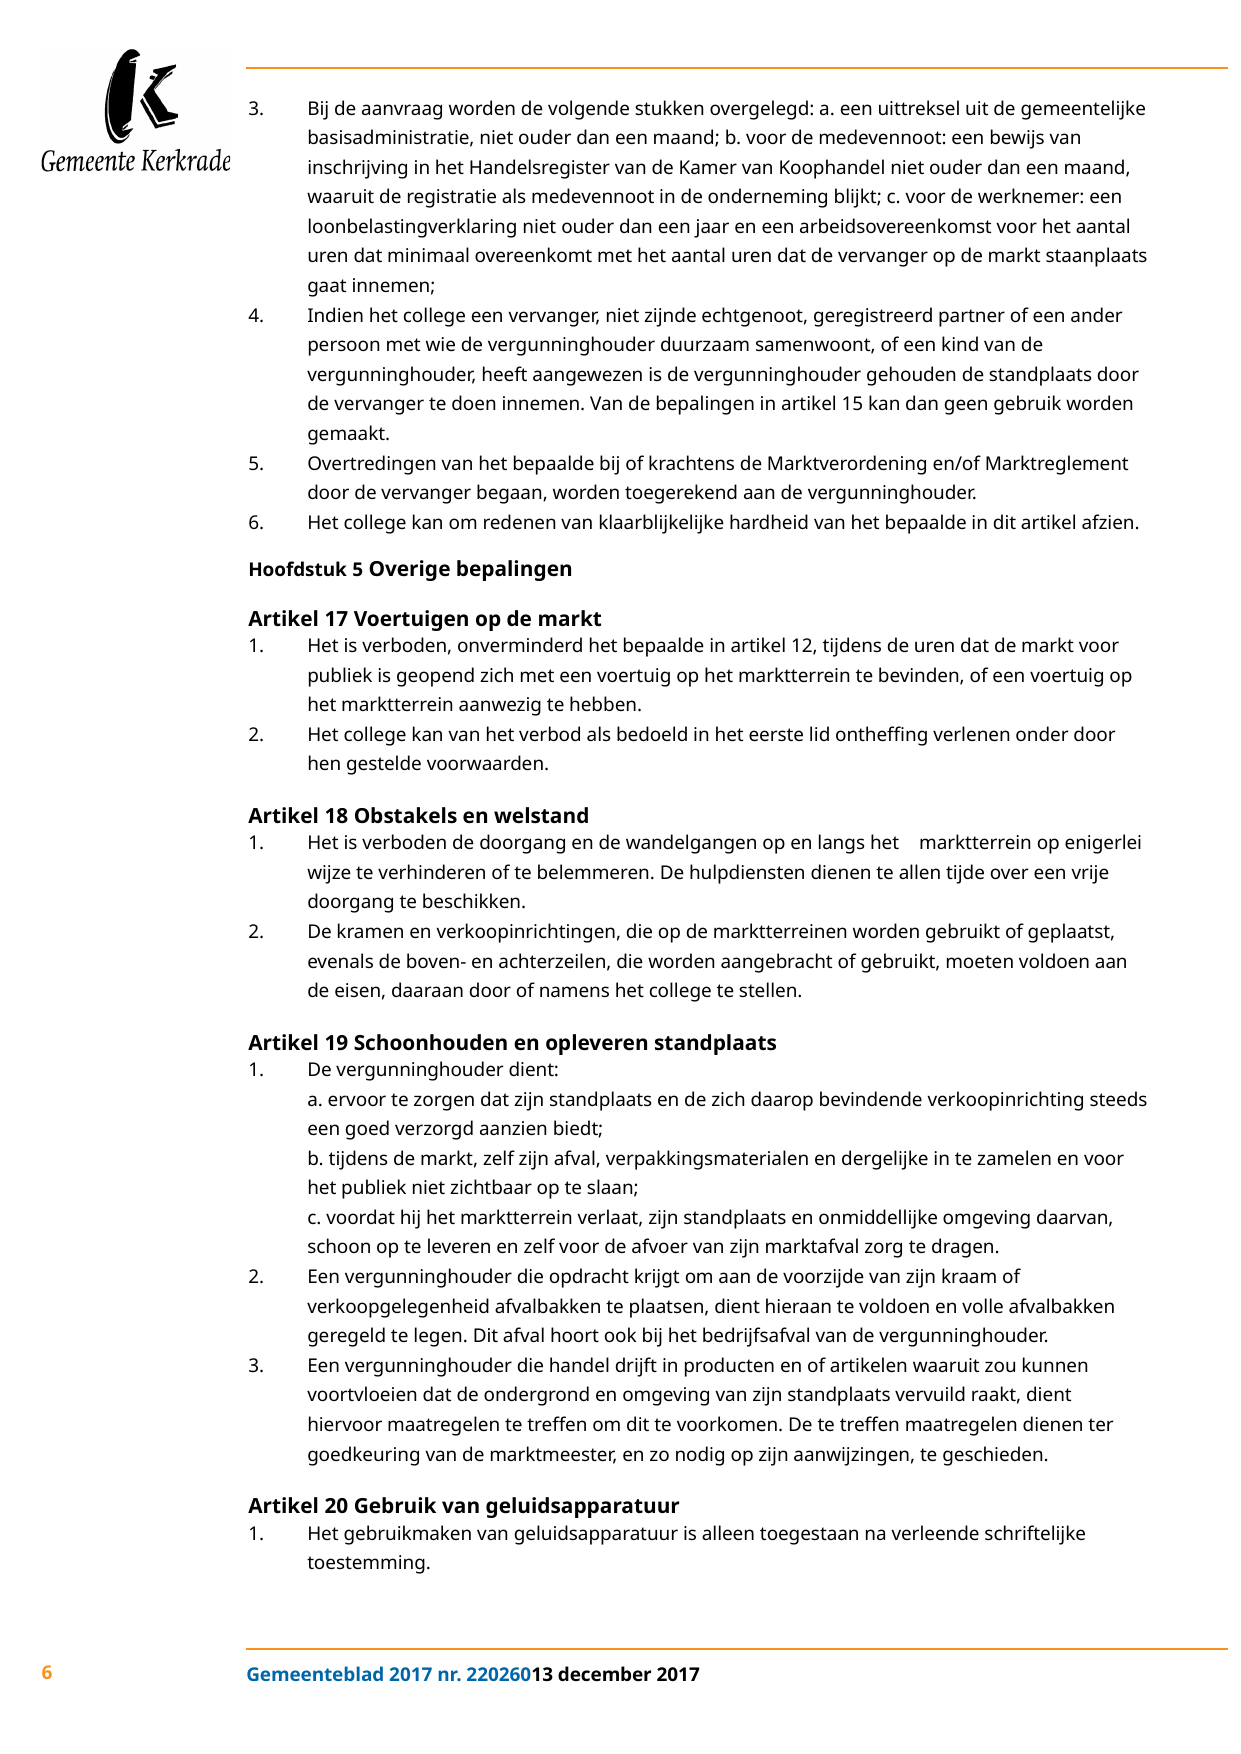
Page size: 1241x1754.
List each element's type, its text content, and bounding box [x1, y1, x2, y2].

text Artikel 17 Voertuigen op de markt [248, 604, 1152, 632]
picture [41, 47, 231, 172]
list Het college kan om redenen van klaarblijkelijke hardheid van het bepaalde in dit artikel afzien. [248, 509, 1152, 535]
list b. tijdens de markt, zelf zijn afval, verpakkingsmaterialen en dergelijke in te zamelen en voor het publiek niet zichtbaar op te slaan; [248, 1145, 1152, 1200]
list Het is verboden de doorgang en de wandelgangen op en langs het marktterrein op enigerlei wijze te verhinderen of te belemmeren. De hulpdiensten dienen te allen tijde over een vrije doorgang te beschikken. [248, 829, 1152, 914]
list Een vergunninghouder die handel drijft in producten en of artikelen waaruit zou kunnen voortvloeien dat de ondergrond en omgeving van zijn standplaats vervuild raakt, dient hiervoor maatregelen te treffen om dit te voorkomen. De te treffen maatregelen dienen ter goedkeuring van de marktmeester, en zo nodig op zijn aanwijzingen, te geschieden. [248, 1352, 1152, 1467]
list Het is verboden, onverminderd het bepaalde in artikel 12, tijdens de uren dat de markt voor publiek is geopend zich met een voertuig op het marktterrein te bevinden, of een voertuig op het marktterrein aanwezig te hebben. [248, 632, 1152, 717]
text Artikel 19 Schoonhouden en opleveren standplaats [248, 1028, 1152, 1056]
list c. voordat hij het marktterrein verlaat, zijn standplaats en onmiddellijke omgeving daarvan, schoon op te leveren en zelf voor de afvoer van zijn marktafval zorg te dragen. [248, 1204, 1152, 1259]
list Overtredingen van het bepaalde bij of krachtens de Marktverordening en/of Marktreglement door de vervanger begaan, worden toegerekend aan de vergunninghouder. [248, 450, 1152, 505]
list a. ervoor te zorgen dat zijn standplaats en de zich daarop bevindende verkoopinrichting steeds een goed verzorgd aanzien biedt; [248, 1086, 1152, 1141]
text Hoofdstuk 5 Overige bepalingen [248, 554, 1152, 583]
list De kramen en verkoopinrichtingen, die op de marktterreinen worden gebruikt of geplaatst, evenals de boven- en achterzeilen, die worden aangebracht of gebruikt, moeten voldoen aan de eisen, daaraan door of namens het college te stellen. [248, 918, 1152, 1003]
list Indien het college een vervanger, niet zijnde echtgenoot, geregistreerd partner of een ander persoon met wie de vergunninghouder duurzaam samenwoont, of een kind van de vergunninghouder, heeft aangewezen is de vergunninghouder gehouden de standplaats door de vervanger te doen innemen. Van de bepalingen in artikel 15 kan dan geen gebruik worden gemaakt. [248, 302, 1152, 446]
text Artikel 20 Gebruik van geluidsapparatuur [248, 1491, 1152, 1520]
list Bij de aanvraag worden de volgende stukken overgelegd: a. een uittreksel uit de gemeentelijke basisadministratie, niet ouder dan een maand; b. voor de medevennoot: een bewijs van inschrijving in het Handelsregister van de Kamer van Koophandel niet ouder dan een maand, waaruit de registratie als medevennoot in de onderneming blijkt; c. voor de werknemer: een loonbelastingverklaring niet ouder dan een jaar en een arbeidsovereenkomst voor het aantal uren dat minimaal overeenkomt met het aantal uren dat de vervanger op de markt staanplaats gaat innemen; [248, 95, 1152, 298]
list De vergunninghouder dient: [248, 1056, 1152, 1082]
text Artikel 18 Obstakels en welstand [248, 801, 1152, 829]
list Het college kan van het verbod als bedoeld in het eerste lid ontheffing verlenen onder door hen gestelde voorwaarden. [248, 721, 1152, 776]
list Het gebruikmaken van geluidsapparatuur is alleen toegestaan na verleende schriftelijke toestemming. [248, 1520, 1152, 1575]
list Een vergunninghouder die opdracht krijgt om aan de voorzijde van zijn kraam of verkoopgelegenheid afvalbakken te plaatsen, dient hieraan te voldoen en volle afvalbakken geregeld te legen. Dit afval hoort ook bij het bedrijfsafval van de vergunninghouder. [248, 1263, 1152, 1348]
